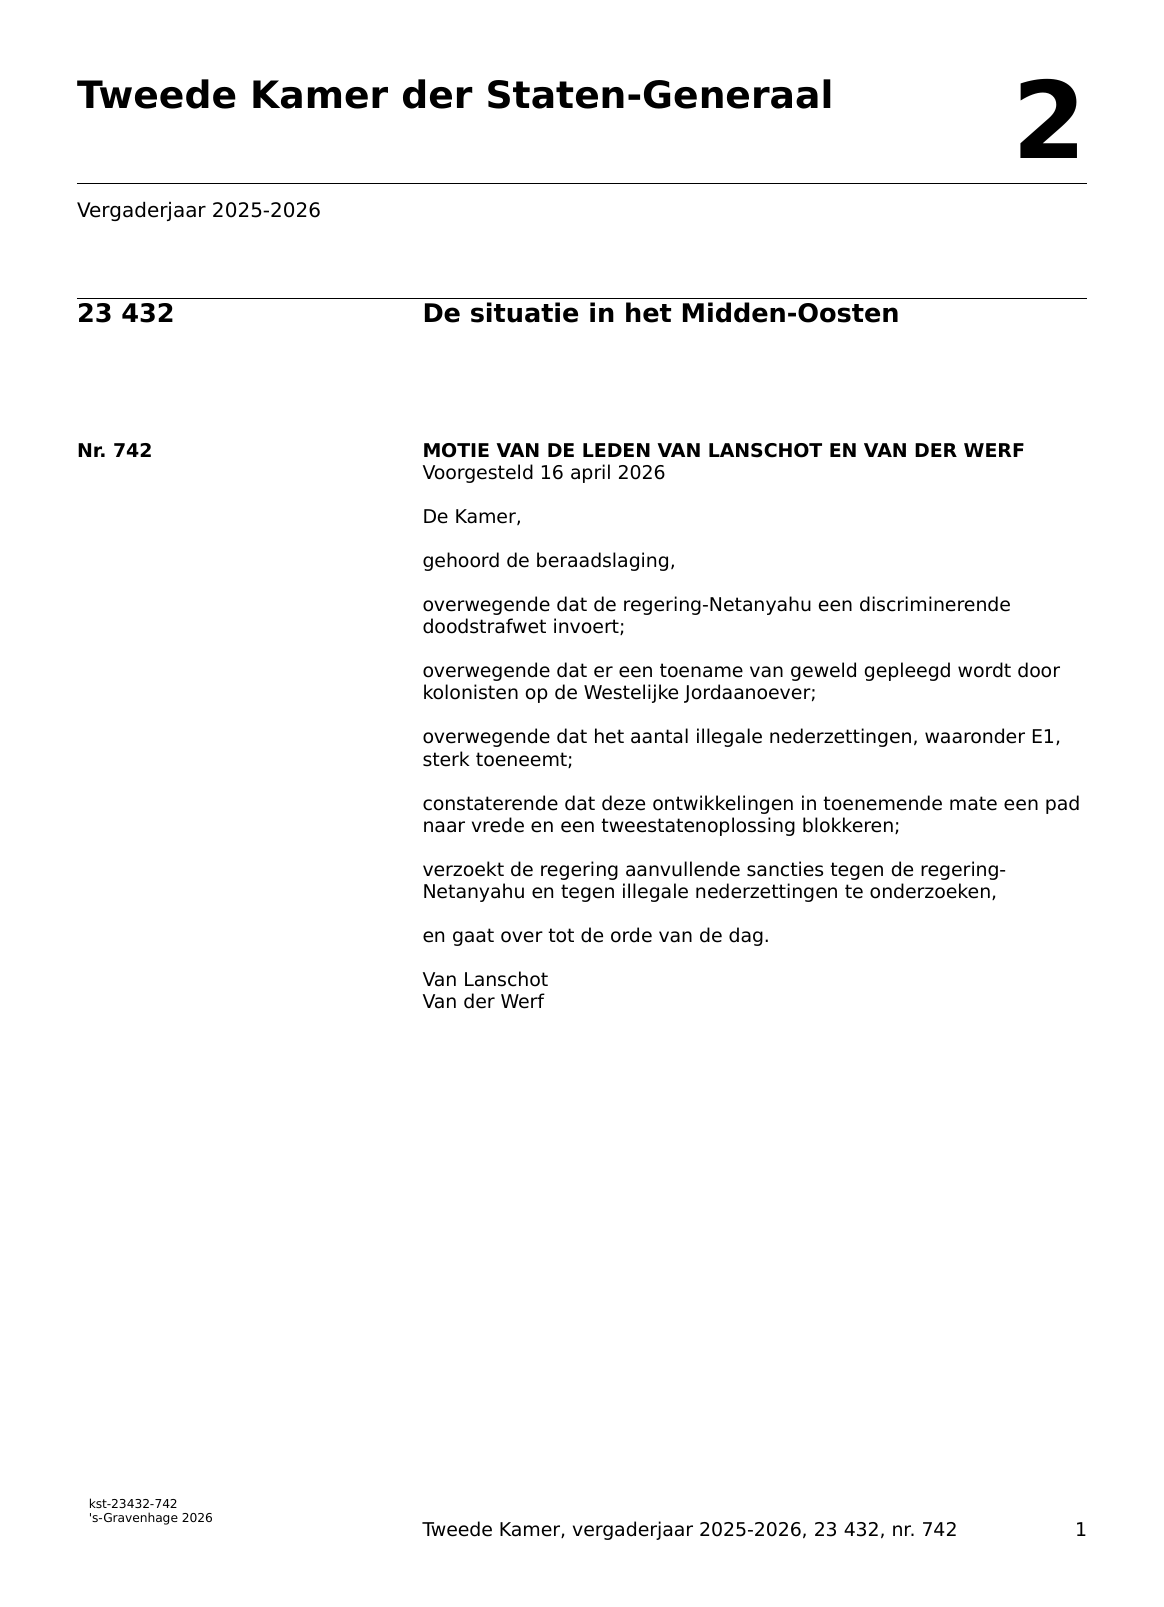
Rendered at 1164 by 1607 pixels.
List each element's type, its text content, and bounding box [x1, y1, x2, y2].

text Van Lanschot [422, 969, 1087, 991]
text overwegende dat er een toename van geweld gepleegd wordt door kolonisten op de Westelijke Jordaanoever; [422, 660, 1087, 704]
text Van der Werf [422, 991, 1087, 1013]
text verzoekt de regering aanvullende sancties tegen de regering-Netanyahu en tegen illegale nederzettingen te onderzoeken, [422, 859, 1087, 903]
text 's-Gravenhage 2026 [88, 1511, 323, 1525]
subtitle Nr. 742 MOTIE VAN DE LEDEN VAN LANSCHOT EN VAN DER WERF [77, 440, 1087, 462]
text overwegende dat het aantal illegale nederzettingen, waaronder E1, sterk toeneemt; [422, 726, 1087, 770]
text kst-23432-742 [88, 1497, 323, 1511]
text overwegende dat de regering-Netanyahu een discriminerende doodstrafwet invoert; [422, 594, 1087, 638]
text constaterende dat deze ontwikkelingen in toenemende mate een pad naar vrede en een tweestatenoplossing blokkeren; [422, 793, 1087, 837]
text gehoord de beraadslaging, [422, 550, 1087, 572]
table_cell Vergaderjaar 2025-2026 [77, 184, 1087, 298]
subtitle 23 432 De situatie in het Midden-Oosten [77, 299, 1087, 329]
table_header 2 [886, 59, 1087, 183]
text en gaat over tot de orde van de dag. [422, 925, 1087, 947]
text Voorgesteld 16 april 2026 [422, 462, 1087, 484]
text De Kamer, [422, 506, 1087, 528]
table_header Tweede Kamer der Staten-Generaal [77, 59, 886, 183]
